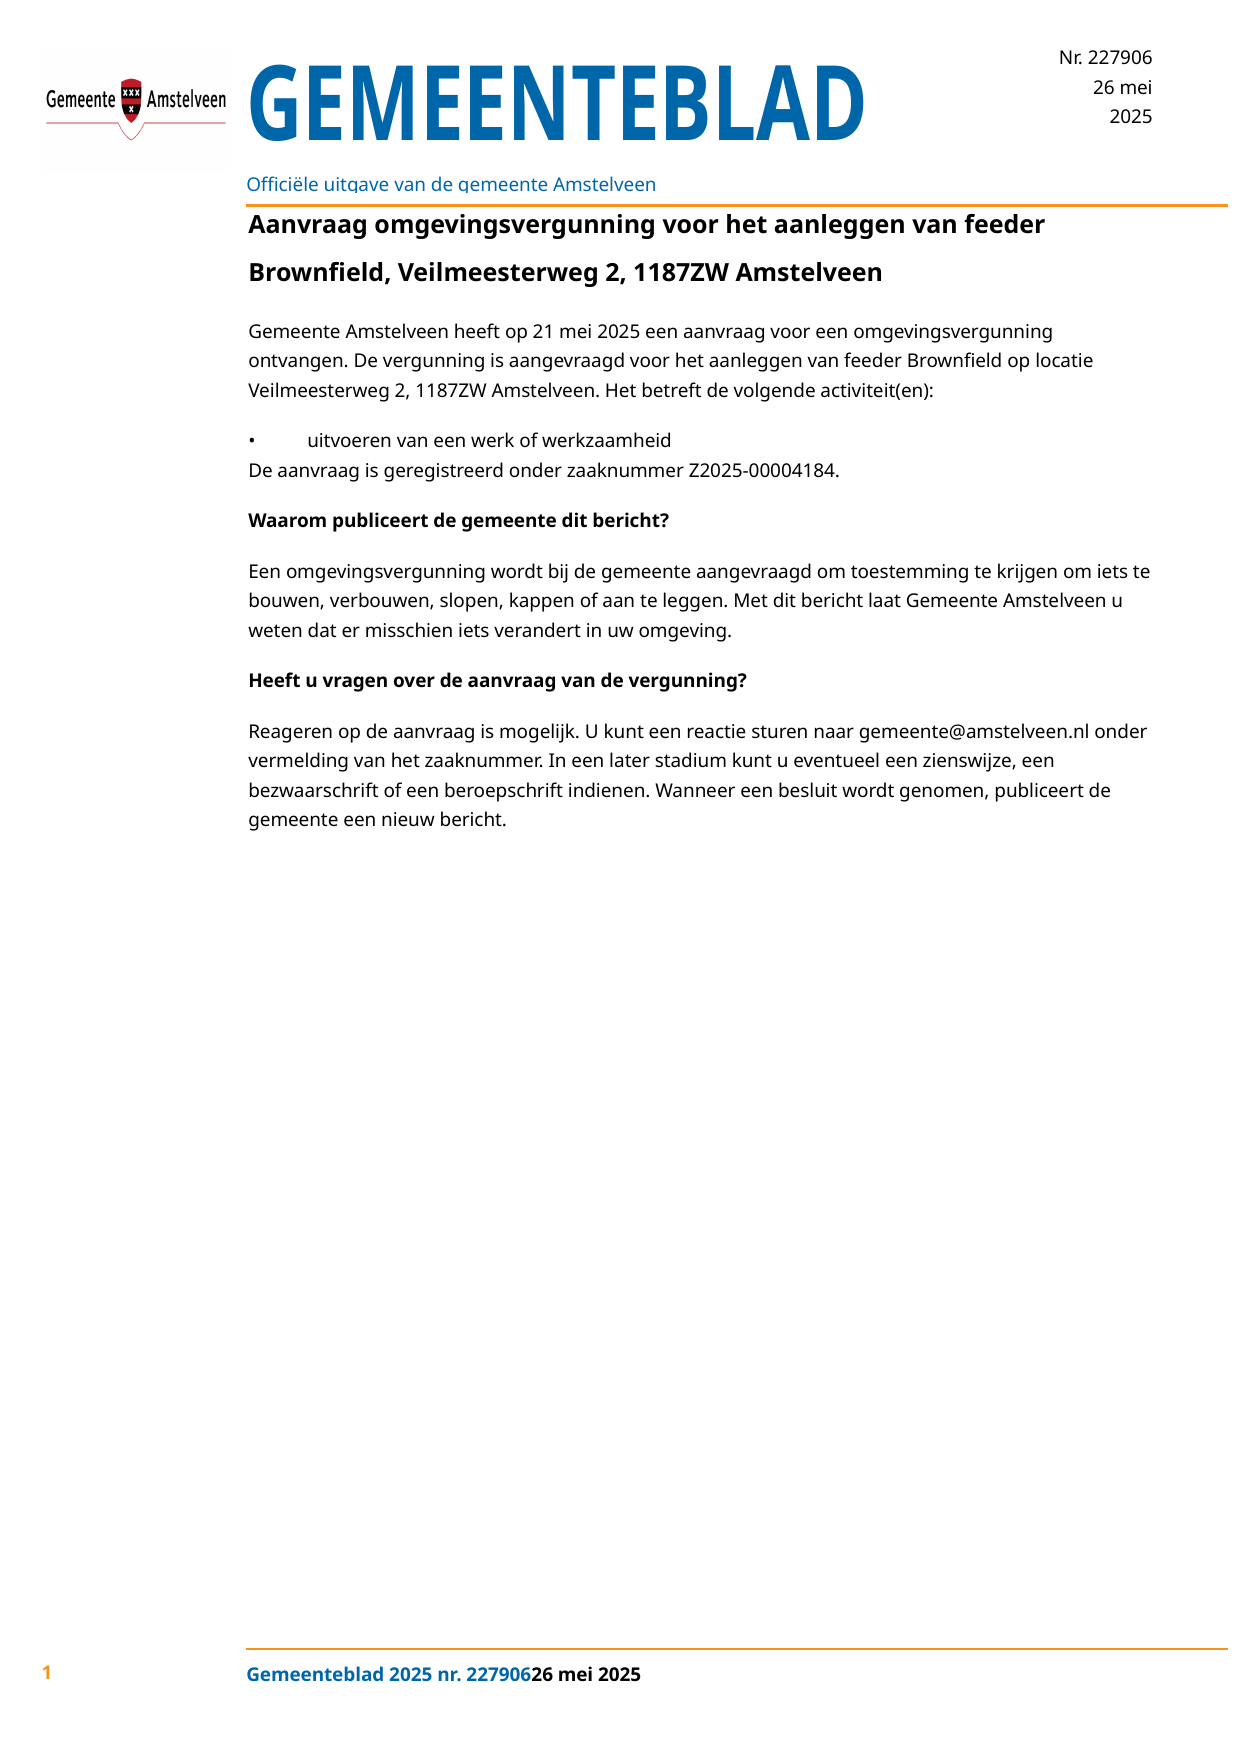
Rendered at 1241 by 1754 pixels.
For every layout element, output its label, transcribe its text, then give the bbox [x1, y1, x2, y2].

text De aanvraag is geregistreerd onder zaaknummer Z2025-00004184. [248, 457, 1152, 483]
text Aanvraag omgevingsvergunning voor het aanleggen van feeder Brownfield, Veilmeesterweg 2, 1187ZW Amstelveen [248, 207, 1152, 288]
text Heeft u vragen over de aanvraag van de vergunning? [248, 667, 1152, 693]
text Reageren op de aanvraag is mogelijk. U kunt een reactie sturen naar gemeente@amstelveen.nl onder vermelding van het zaaknummer. In een later stadium kunt u eventueel een zienswijze, een bezwaarschrift of een beroepschrift indienen. Wanneer een besluit wordt genomen, publiceert de gemeente een nieuw bericht. [248, 718, 1152, 832]
list uitvoeren van een werk of werkzaamheid [248, 427, 1152, 453]
text Een omgevingsvergunning wordt bij de gemeente aangevraagd om toestemming te krijgen om iets te bouwen, verbouwen, slopen, kappen of aan te leggen. Met dit bericht laat Gemeente Amstelveen u weten dat er misschien iets verandert in uw omgeving. [248, 558, 1152, 643]
picture [41, 47, 231, 172]
text Gemeente Amstelveen heeft op 21 mei 2025 een aanvraag voor een omgevingsvergunning ontvangen. De vergunning is aangevraagd voor het aanleggen van feeder Brownfield op locatie Veilmeesterweg 2, 1187ZW Amstelveen. Het betreft de volgende activiteit(en): [248, 318, 1152, 403]
text Waarom publiceert de gemeente dit bericht? [248, 507, 1152, 533]
